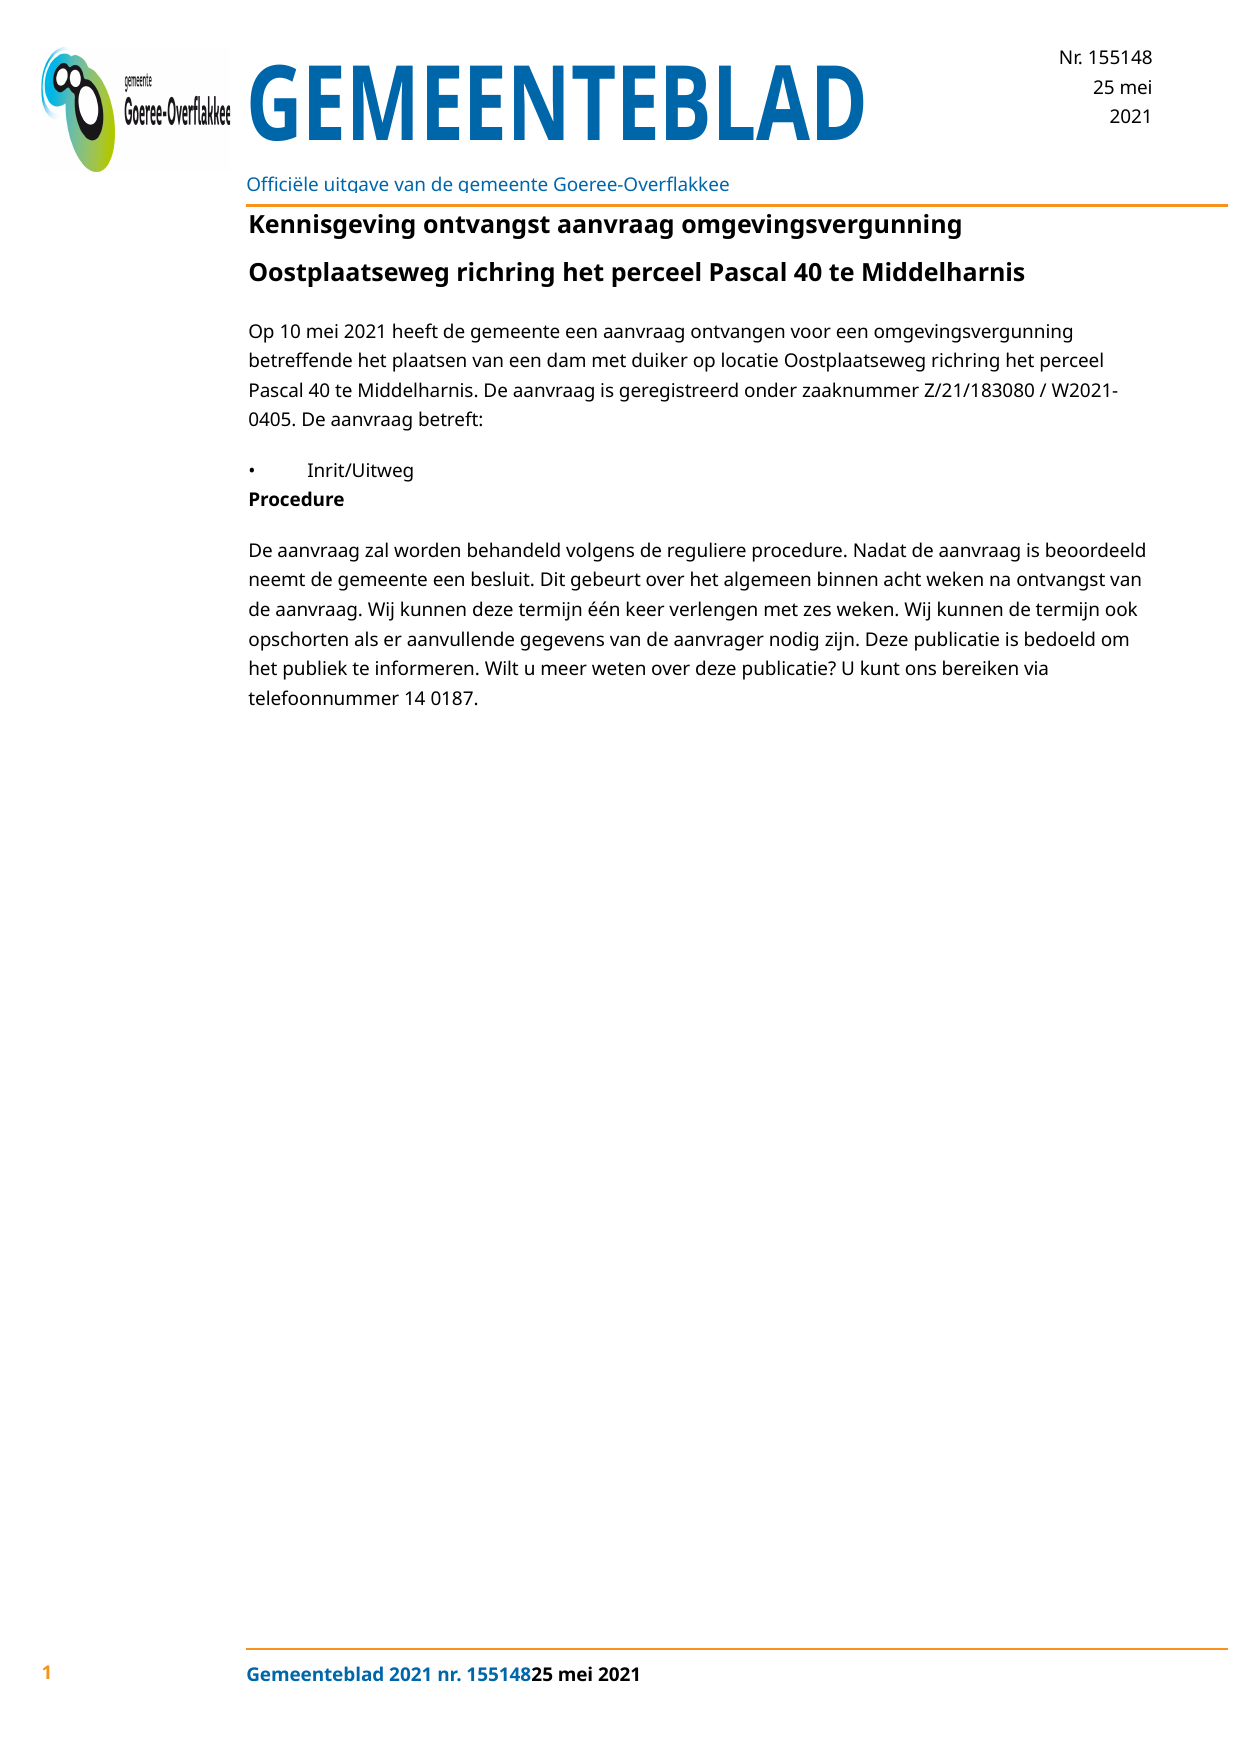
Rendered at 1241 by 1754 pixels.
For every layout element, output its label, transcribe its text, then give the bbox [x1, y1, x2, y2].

picture [41, 47, 231, 172]
list Inrit/Uitweg [248, 457, 1152, 483]
text Procedure [248, 487, 1152, 512]
text Kennisgeving ontvangst aanvraag omgevingsvergunning Oostplaatseweg richring het perceel Pascal 40 te Middelharnis [248, 207, 1152, 288]
text Op 10 mei 2021 heeft de gemeente een aanvraag ontvangen voor een omgevingsvergunning betreffende het plaatsen van een dam met duiker op locatie Oostplaatseweg richring het perceel Pascal 40 te Middelharnis. De aanvraag is geregistreerd onder zaaknummer Z/21/183080 / W2021-0405. De aanvraag betreft: [248, 318, 1152, 432]
text De aanvraag zal worden behandeld volgens de reguliere procedure. Nadat de aanvraag is beoordeeld neemt de gemeente een besluit. Dit gebeurt over het algemeen binnen acht weken na ontvangst van de aanvraag. Wij kunnen deze termijn één keer verlengen met zes weken. Wij kunnen de termijn ook opschorten als er aanvullende gegevens van de aanvrager nodig zijn. Deze publicatie is bedoeld om het publiek te informeren. Wilt u meer weten over deze publicatie? U kunt ons bereiken via telefoonnummer 14 0187. [248, 537, 1152, 711]
